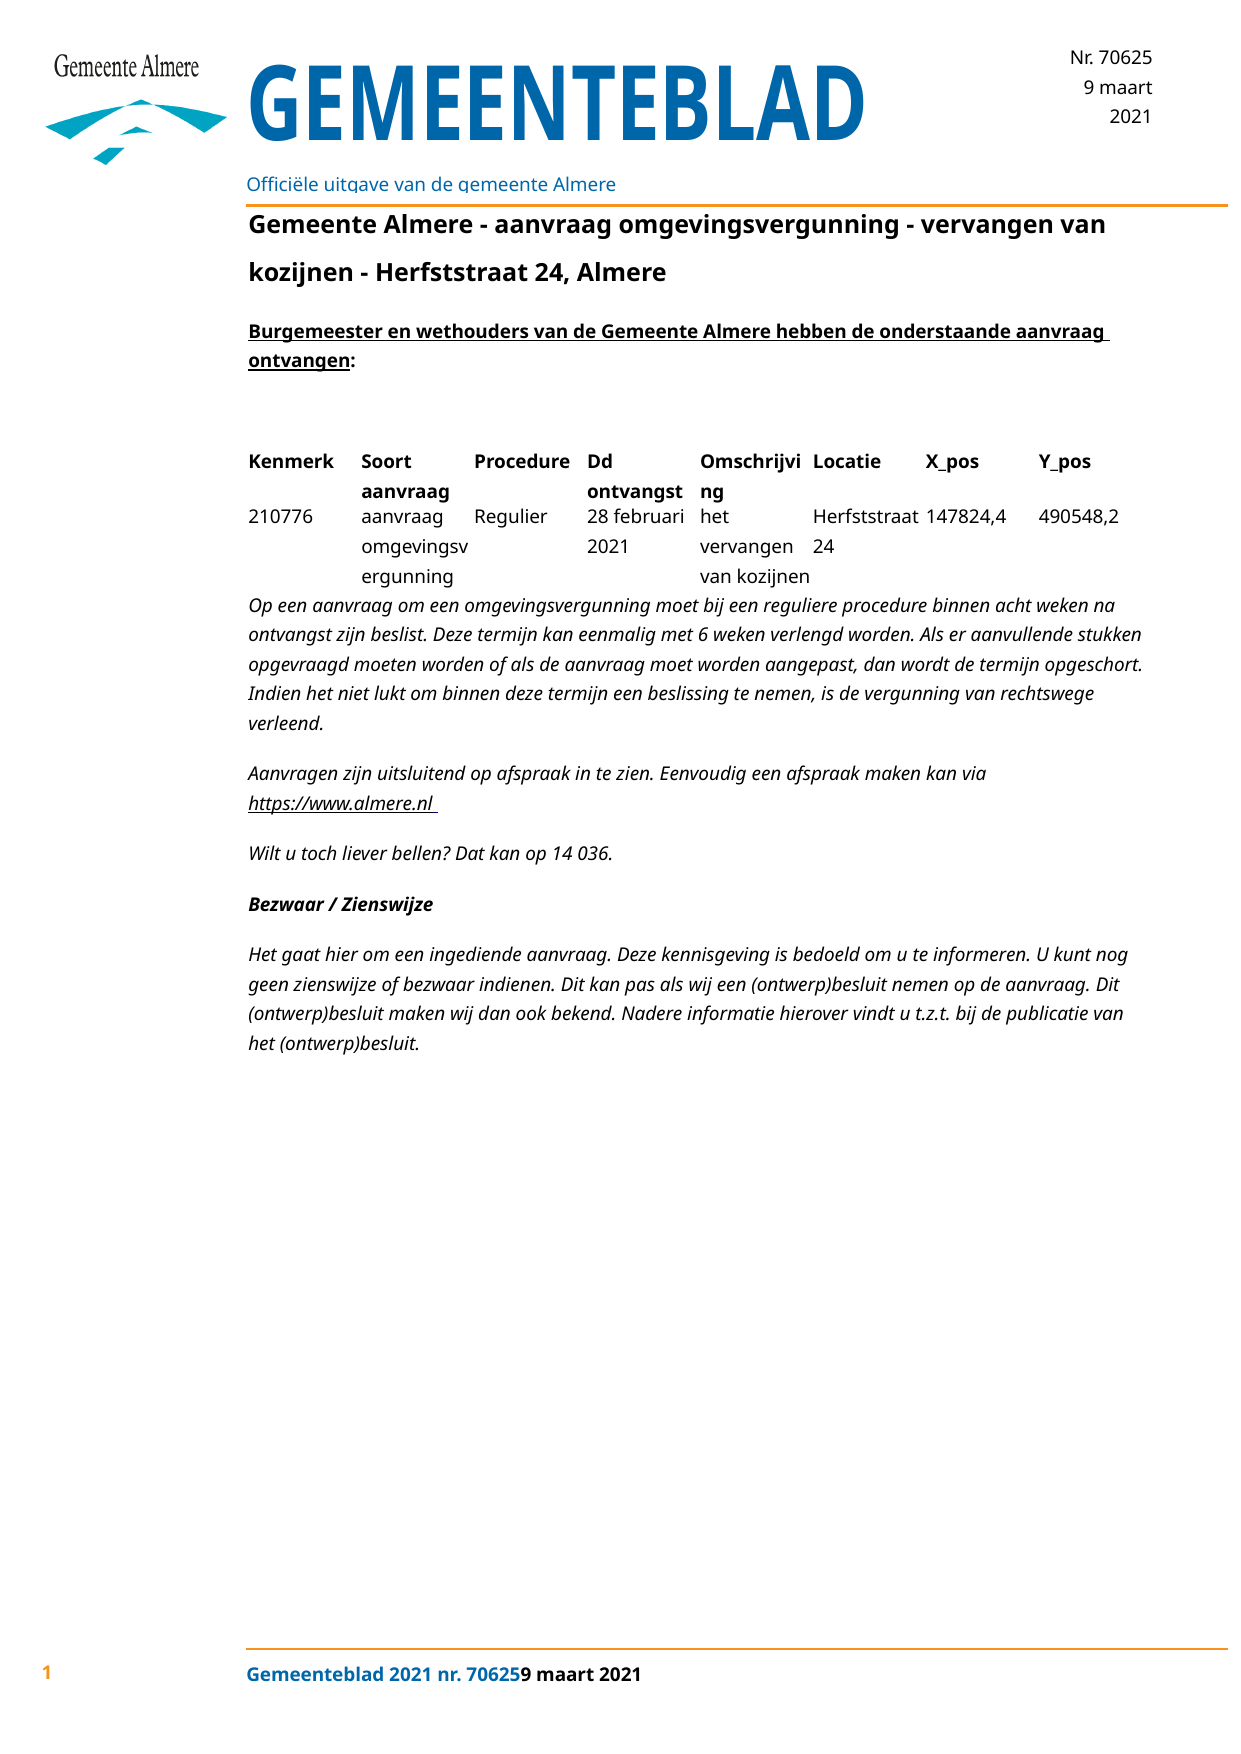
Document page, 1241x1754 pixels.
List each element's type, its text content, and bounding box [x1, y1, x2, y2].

picture [41, 47, 231, 172]
table_header Procedure [474, 449, 587, 504]
table_header Y_pos [1039, 449, 1152, 504]
text Op een aanvraag om een omgevingsvergunning moet bij een reguliere procedure binnen acht weken na ontvangst zijn beslist. Deze termijn kan eenmalig met 6 weken verlengd worden. Als er aanvullende stukken opgevraagd moeten worden of als de aanvraag moet worden aangepast, dan wordt de termijn opgeschort. Indien het niet lukt om binnen deze termijn een beslissing te nemen, is de vergunning van rechtswege verleend. [248, 592, 1152, 736]
text Gemeente Almere - aanvraag omgevingsvergunning - vervangen van kozijnen - Herfststraat 24, Almere [248, 207, 1152, 288]
table_cell aanvraag omgevingsvergunning [361, 504, 474, 589]
text Burgemeester en wethouders van de Gemeente Almere hebben de onderstaande aanvraag ontvangen: [248, 318, 1152, 373]
table_header Soort aanvraag [361, 449, 474, 504]
text Het gaat hier om een ingediende aanvraag. Deze kennisgeving is bedoeld om u te informeren. U kunt nog geen zienswijze of bezwaar indienen. Dit kan pas als wij een (ontwerp)besluit nemen op de aanvraag. Dit (ontwerp)besluit maken wij dan ook bekend. Nadere informatie hierover vindt u t.z.t. bij de publicatie van het (ontwerp)besluit. [248, 941, 1152, 1056]
table_cell het vervangen van kozijnen [700, 504, 813, 589]
table_cell 147824,4 [926, 504, 1038, 589]
text Aanvragen zijn uitsluitend op afspraak in te zien. Eenvoudig een afspraak maken kan via https://www.almere.nl [248, 761, 1152, 816]
text Bezwaar / Zienswijze [248, 891, 1152, 917]
table_cell 490548,2 [1039, 504, 1152, 589]
table_header Locatie [813, 449, 926, 504]
table_header Dd ontvangst [587, 449, 700, 504]
text Wilt u toch liever bellen? Dat kan op 14 036. [248, 841, 1152, 866]
table_cell 210776 [248, 504, 361, 589]
table_header Omschrijving [700, 449, 813, 504]
table_cell 28 februari 2021 [587, 504, 700, 589]
table_header Kenmerk [248, 449, 361, 504]
table_cell Regulier [474, 504, 587, 589]
table_cell Herfststraat 24 [813, 504, 926, 589]
table_header X_pos [926, 449, 1038, 504]
